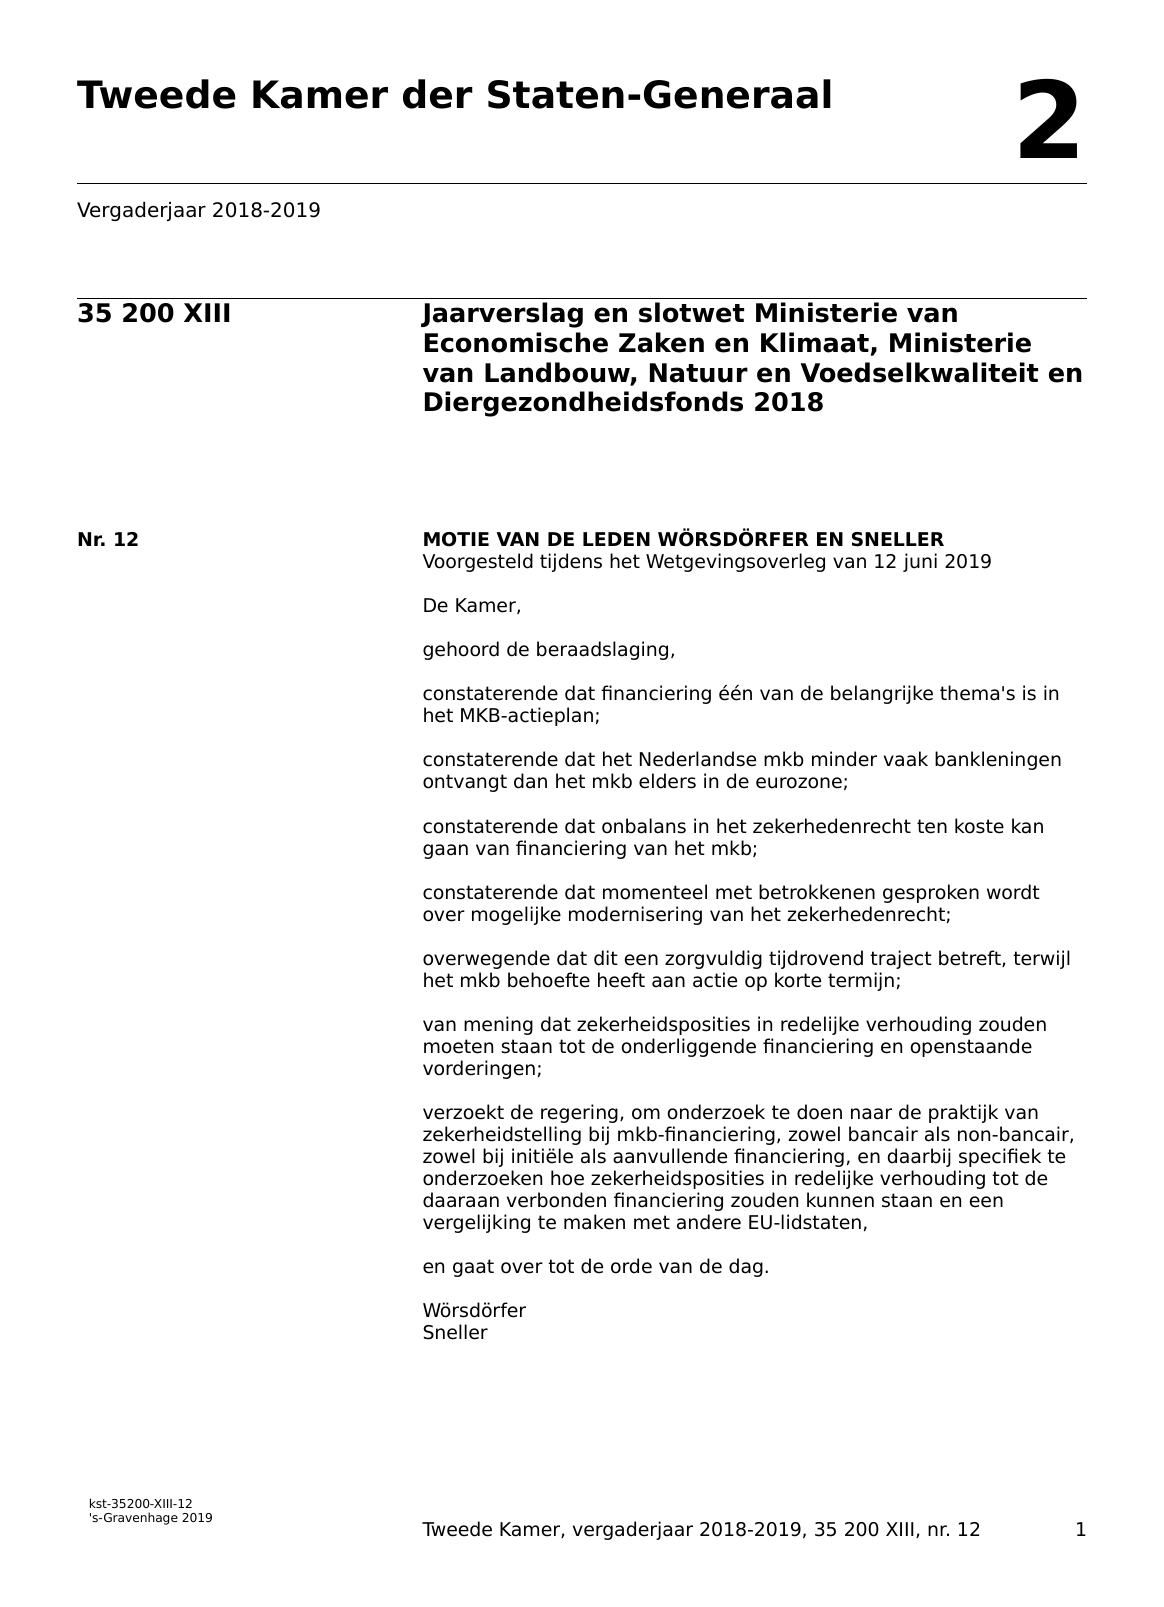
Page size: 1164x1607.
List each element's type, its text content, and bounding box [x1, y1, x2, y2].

table_header 2 [886, 59, 1087, 183]
text Wörsdörfer [422, 1300, 1087, 1322]
table_cell Vergaderjaar 2018-2019 [77, 184, 1087, 298]
text constaterende dat momenteel met betrokkenen gesproken wordt over mogelijke modernisering van het zekerhedenrecht; [422, 882, 1087, 926]
text constaterende dat het Nederlandse mkb minder vaak bankleningen ontvangt dan het mkb elders in de eurozone; [422, 749, 1087, 793]
text en gaat over tot de orde van de dag. [422, 1256, 1087, 1278]
text kst-35200-XIII-12 [88, 1497, 323, 1511]
text verzoekt de regering, om onderzoek te doen naar de praktijk van zekerheidstelling bij mkb-financiering, zowel bancair als non-bancair, zowel bij initiële als aanvullende financiering, en daarbij specifiek te onderzoeken hoe zekerheidsposities in redelijke verhouding tot de daaraan verbonden financiering zouden kunnen staan en een vergelijking te maken met andere EU-lidstaten, [422, 1102, 1087, 1234]
text gehoord de beraadslaging, [422, 639, 1087, 661]
text 's-Gravenhage 2019 [88, 1511, 323, 1525]
subtitle Nr. 12 MOTIE VAN DE LEDEN WÖRSDÖRFER EN SNELLER [77, 529, 1087, 551]
text overwegende dat dit een zorgvuldig tijdrovend traject betreft, terwijl het mkb behoefte heeft aan actie op korte termijn; [422, 948, 1087, 992]
subtitle 35 200 XIII Jaarverslag en slotwet Ministerie van Economische Zaken en Klimaat, Ministerie van Landbouw, Natuur en Voedselkwaliteit en Diergezondheidsfonds 2018 [77, 299, 1087, 418]
text De Kamer, [422, 595, 1087, 617]
text Sneller [422, 1322, 1087, 1344]
text constaterende dat onbalans in het zekerhedenrecht ten koste kan gaan van financiering van het mkb; [422, 816, 1087, 859]
table_header Tweede Kamer der Staten-Generaal [77, 59, 886, 183]
text van mening dat zekerheidsposities in redelijke verhouding zouden moeten staan tot de onderliggende financiering en openstaande vorderingen; [422, 1014, 1087, 1080]
text constaterende dat financiering één van de belangrijke thema's is in het MKB-actieplan; [422, 683, 1087, 727]
text Voorgesteld tijdens het Wetgevingsoverleg van 12 juni 2019 [422, 551, 1087, 573]
